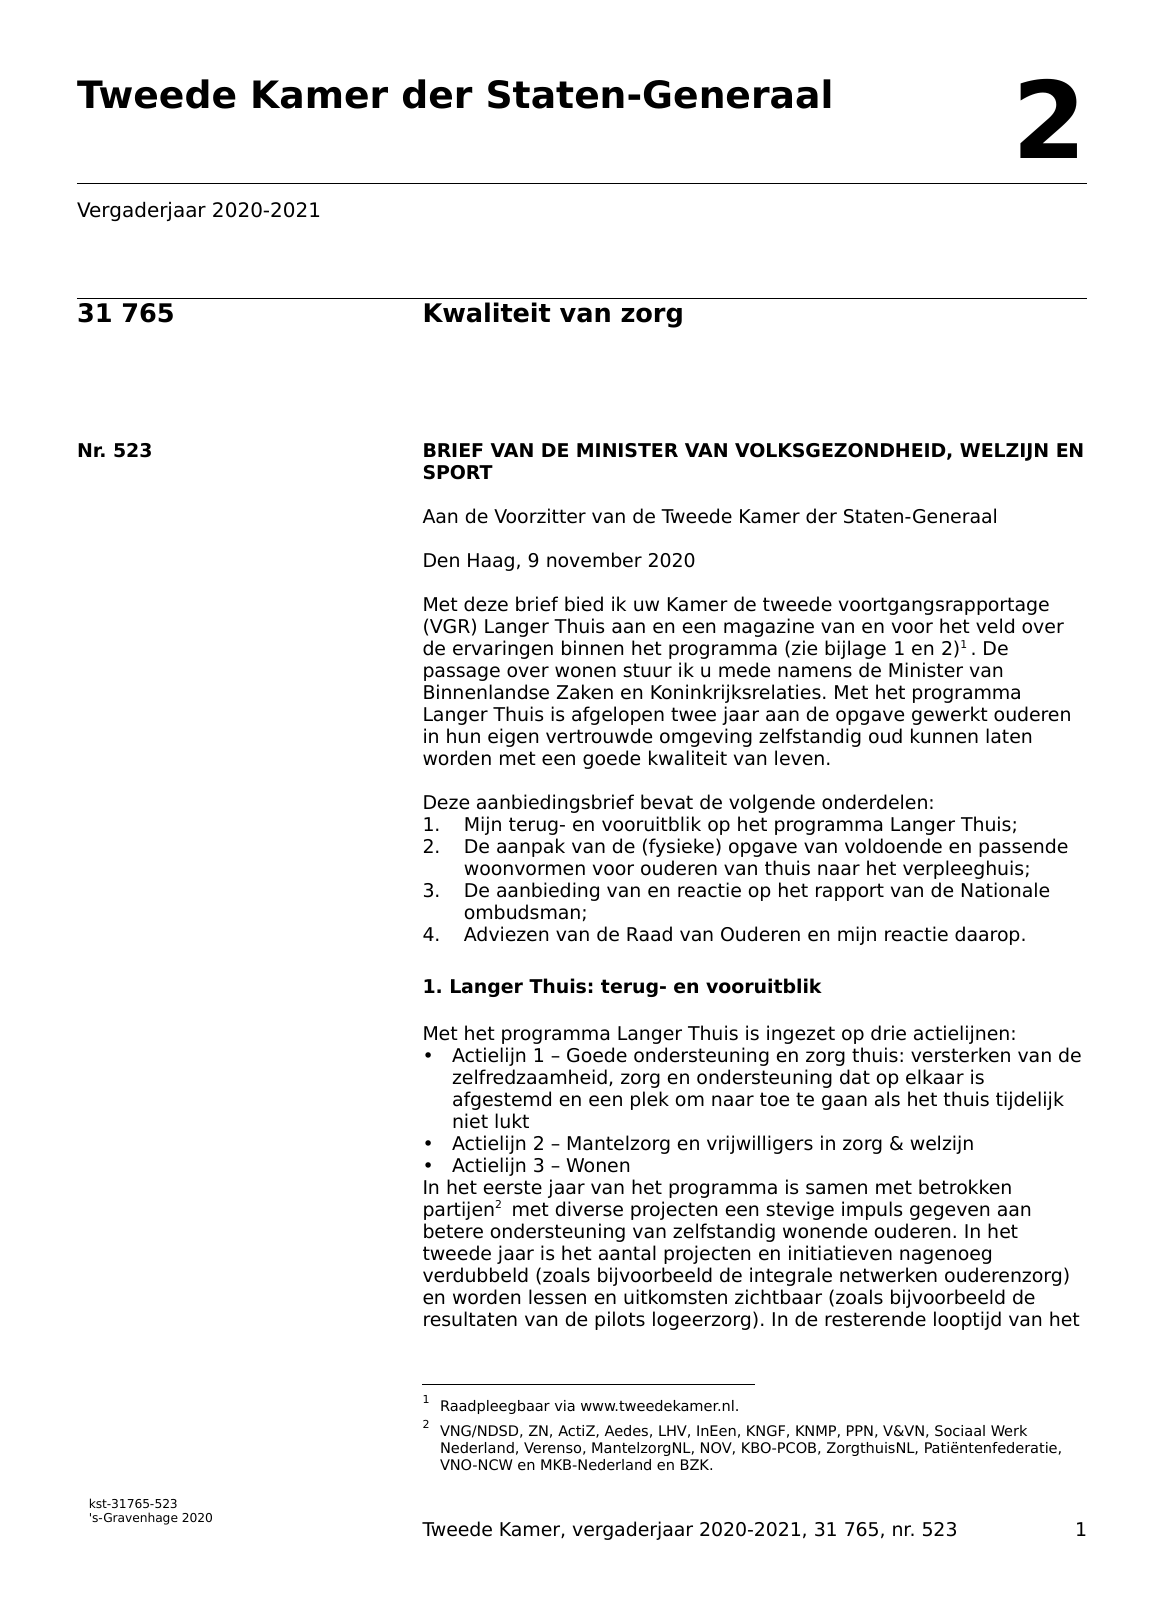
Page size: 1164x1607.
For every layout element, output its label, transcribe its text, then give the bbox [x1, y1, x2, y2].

text 1. Mijn terug- en vooruitblik op het programma Langer Thuis; [422, 814, 1087, 836]
text Raadpleegbaar via www.tweedekamer.nl. [422, 1393, 1087, 1416]
text 2. De aanpak van de (fysieke) opgave van voldoende en passende woonvormen voor ouderen van thuis naar het verpleeghuis; [422, 836, 1087, 880]
text 3. De aanbieding van en reactie op het rapport van de Nationale ombudsman; [422, 880, 1087, 924]
text Met het programma Langer Thuis is ingezet op drie actielijnen: [422, 1023, 1087, 1045]
subtitle 31 765 Kwaliteit van zorg [77, 299, 1087, 329]
table_cell Vergaderjaar 2020-2021 [77, 184, 1087, 298]
text Den Haag, 9 november 2020 [422, 550, 1087, 572]
text Aan de Voorzitter van de Tweede Kamer der Staten-Generaal [422, 506, 1087, 528]
text VNG/NDSD, ZN, ActiZ, Aedes, LHV, InEen, KNGF, KNMP, PPN, V&VN, Sociaal Werk Nederland, Verenso, MantelzorgNL, NOV, KBO-PCOB, ZorgthuisNL, Patiëntenfederatie, VNO-NCW en MKB-Nederland en BZK. [422, 1418, 1087, 1474]
text • Actielijn 2 – Mantelzorg en vrijwilligers in zorg & welzijn [422, 1133, 1087, 1155]
subtitle 1. Langer Thuis: terug- en vooruitblik [422, 976, 1087, 998]
text 4. Adviezen van de Raad van Ouderen en mijn reactie daarop. [422, 924, 1087, 946]
text 's-Gravenhage 2020 [88, 1511, 323, 1525]
text In het eerste jaar van het programma is samen met betrokken partijen met diverse projecten een stevige impuls gegeven aan betere ondersteuning van zelfstandig wonende ouderen. In het tweede jaar is het aantal projecten en initiatieven nagenoeg verdubbeld (zoals bijvoorbeeld de integrale netwerken ouderenzorg) en worden lessen en uitkomsten zichtbaar (zoals bijvoorbeeld de resultaten van de pilots logeerzorg). In de resterende looptijd van het [422, 1177, 1087, 1331]
text • Actielijn 3 – Wonen [422, 1155, 1087, 1177]
table_header 2 [886, 59, 1087, 183]
text Deze aanbiedingsbrief bevat de volgende onderdelen: [422, 792, 1087, 814]
text • Actielijn 1 – Goede ondersteuning en zorg thuis: versterken van de zelfredzaamheid, zorg en ondersteuning dat op elkaar is afgestemd en een plek om naar toe te gaan als het thuis tijdelijk niet lukt [422, 1045, 1087, 1133]
table_header Tweede Kamer der Staten-Generaal [77, 59, 886, 183]
text kst-31765-523 [88, 1497, 323, 1511]
text Met deze brief bied ik uw Kamer de tweede voortgangsrapportage (VGR) Langer Thuis aan en een magazine van en voor het veld over de ervaringen binnen het programma (zie bijlage 1 en 2). De passage over wonen stuur ik u mede namens de Minister van Binnenlandse Zaken en Koninkrijksrelaties. Met het programma Langer Thuis is afgelopen twee jaar aan de opgave gewerkt ouderen in hun eigen vertrouwde omgeving zelfstandig oud kunnen laten worden met een goede kwaliteit van leven. [422, 594, 1087, 770]
subtitle Nr. 523 BRIEF VAN DE MINISTER VAN VOLKSGEZONDHEID, WELZIJN EN SPORT [77, 440, 1087, 484]
